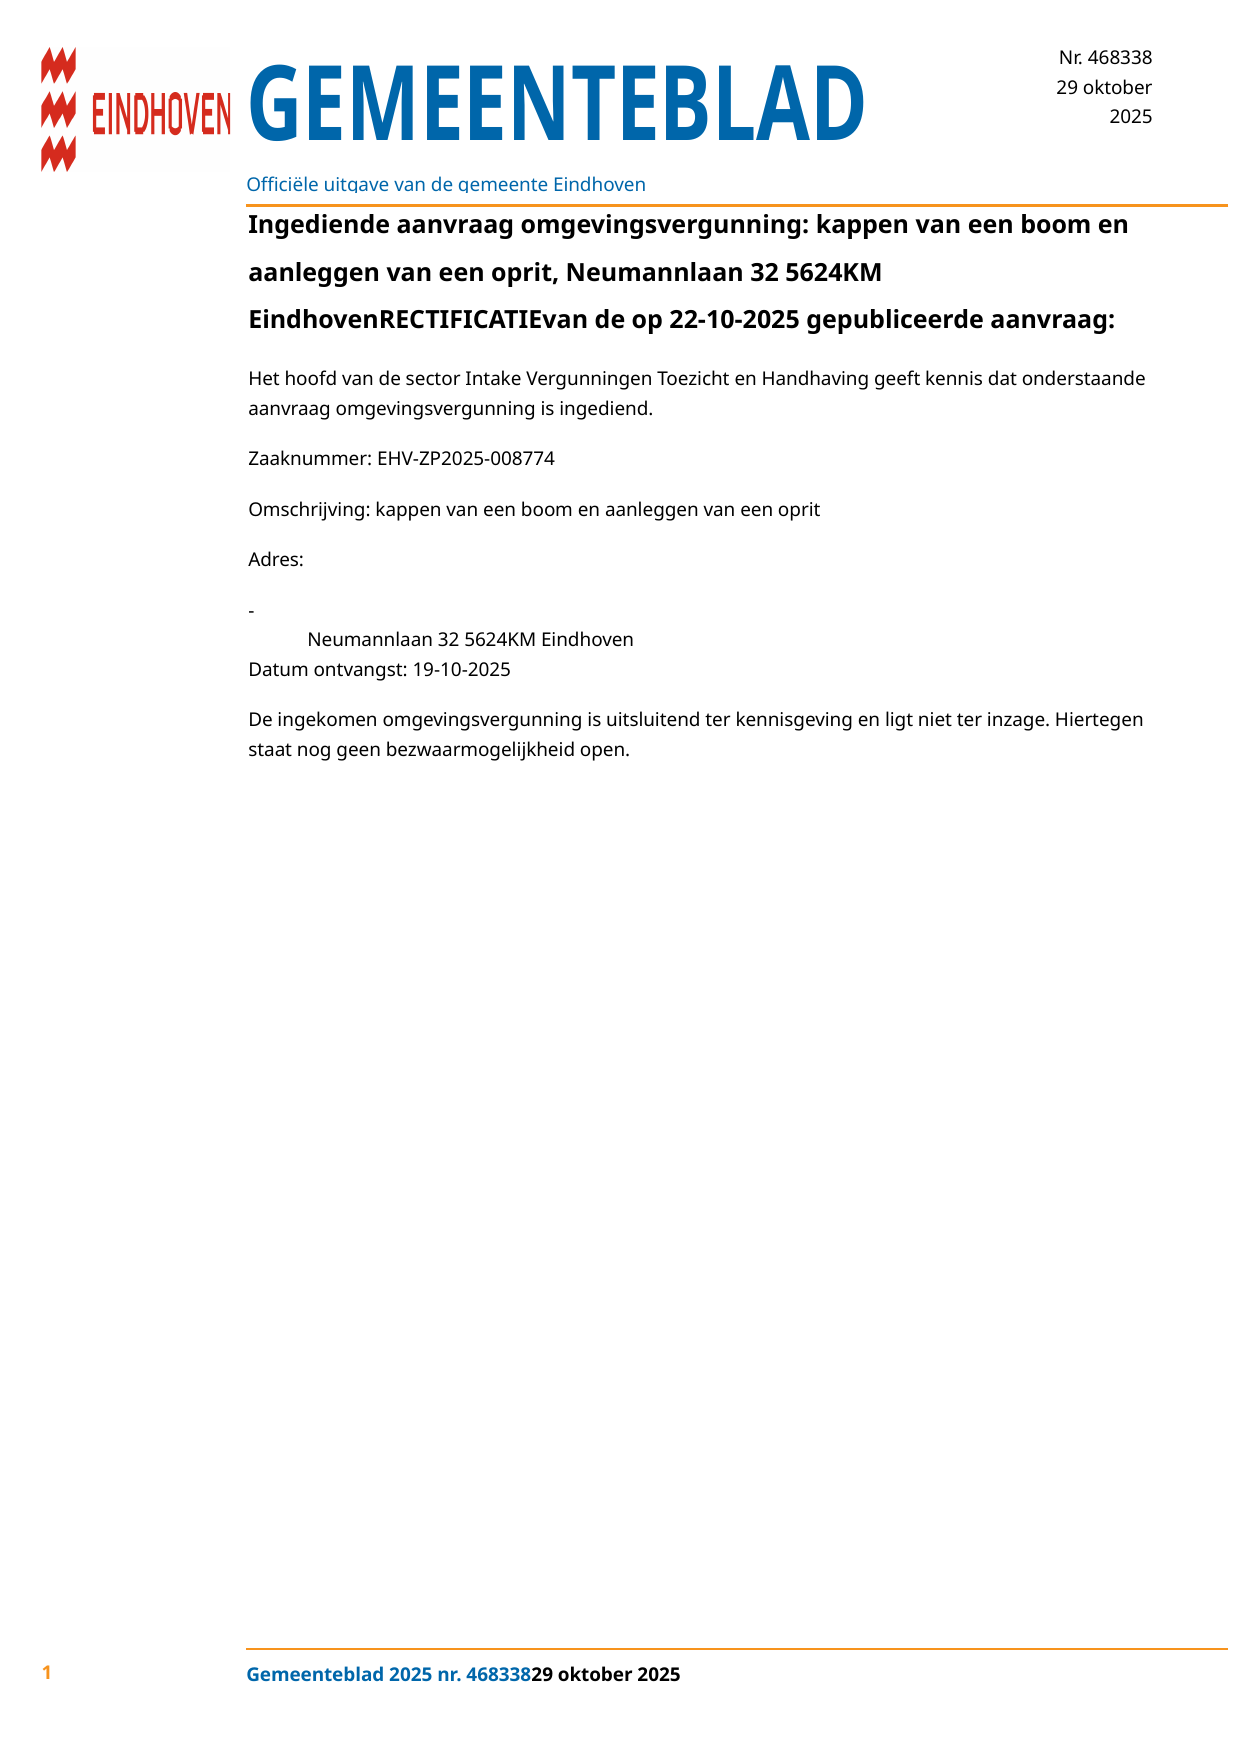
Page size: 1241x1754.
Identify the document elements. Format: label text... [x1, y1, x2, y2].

text Het hoofd van de sector Intake Vergunningen Toezicht en Handhaving geeft kennis dat onderstaande aanvraag omgevingsvergunning is ingediend. [248, 366, 1152, 421]
text Datum ontvangst: 19-10-2025 [248, 656, 1152, 682]
picture [41, 47, 231, 172]
list Neumannlaan 32 5624KM Eindhoven [248, 626, 1152, 652]
text De ingekomen omgevingsvergunning is uitsluitend ter kennisgeving en ligt niet ter inzage. Hiertegen staat nog geen bezwaarmogelijkheid open. [248, 706, 1152, 762]
text Ingediende aanvraag omgevingsvergunning: kappen van een boom en aanleggen van een oprit, Neumannlaan 32 5624KM EindhovenRECTIFICATIEvan de op 22-10-2025 gepubliceerde aanvraag: [248, 207, 1152, 336]
text Omschrijving: kappen van een boom en aanleggen van een oprit [248, 496, 1152, 522]
text Zaaknummer: EHV-ZP2025-008774 [248, 446, 1152, 471]
text Adres: [248, 546, 1152, 572]
